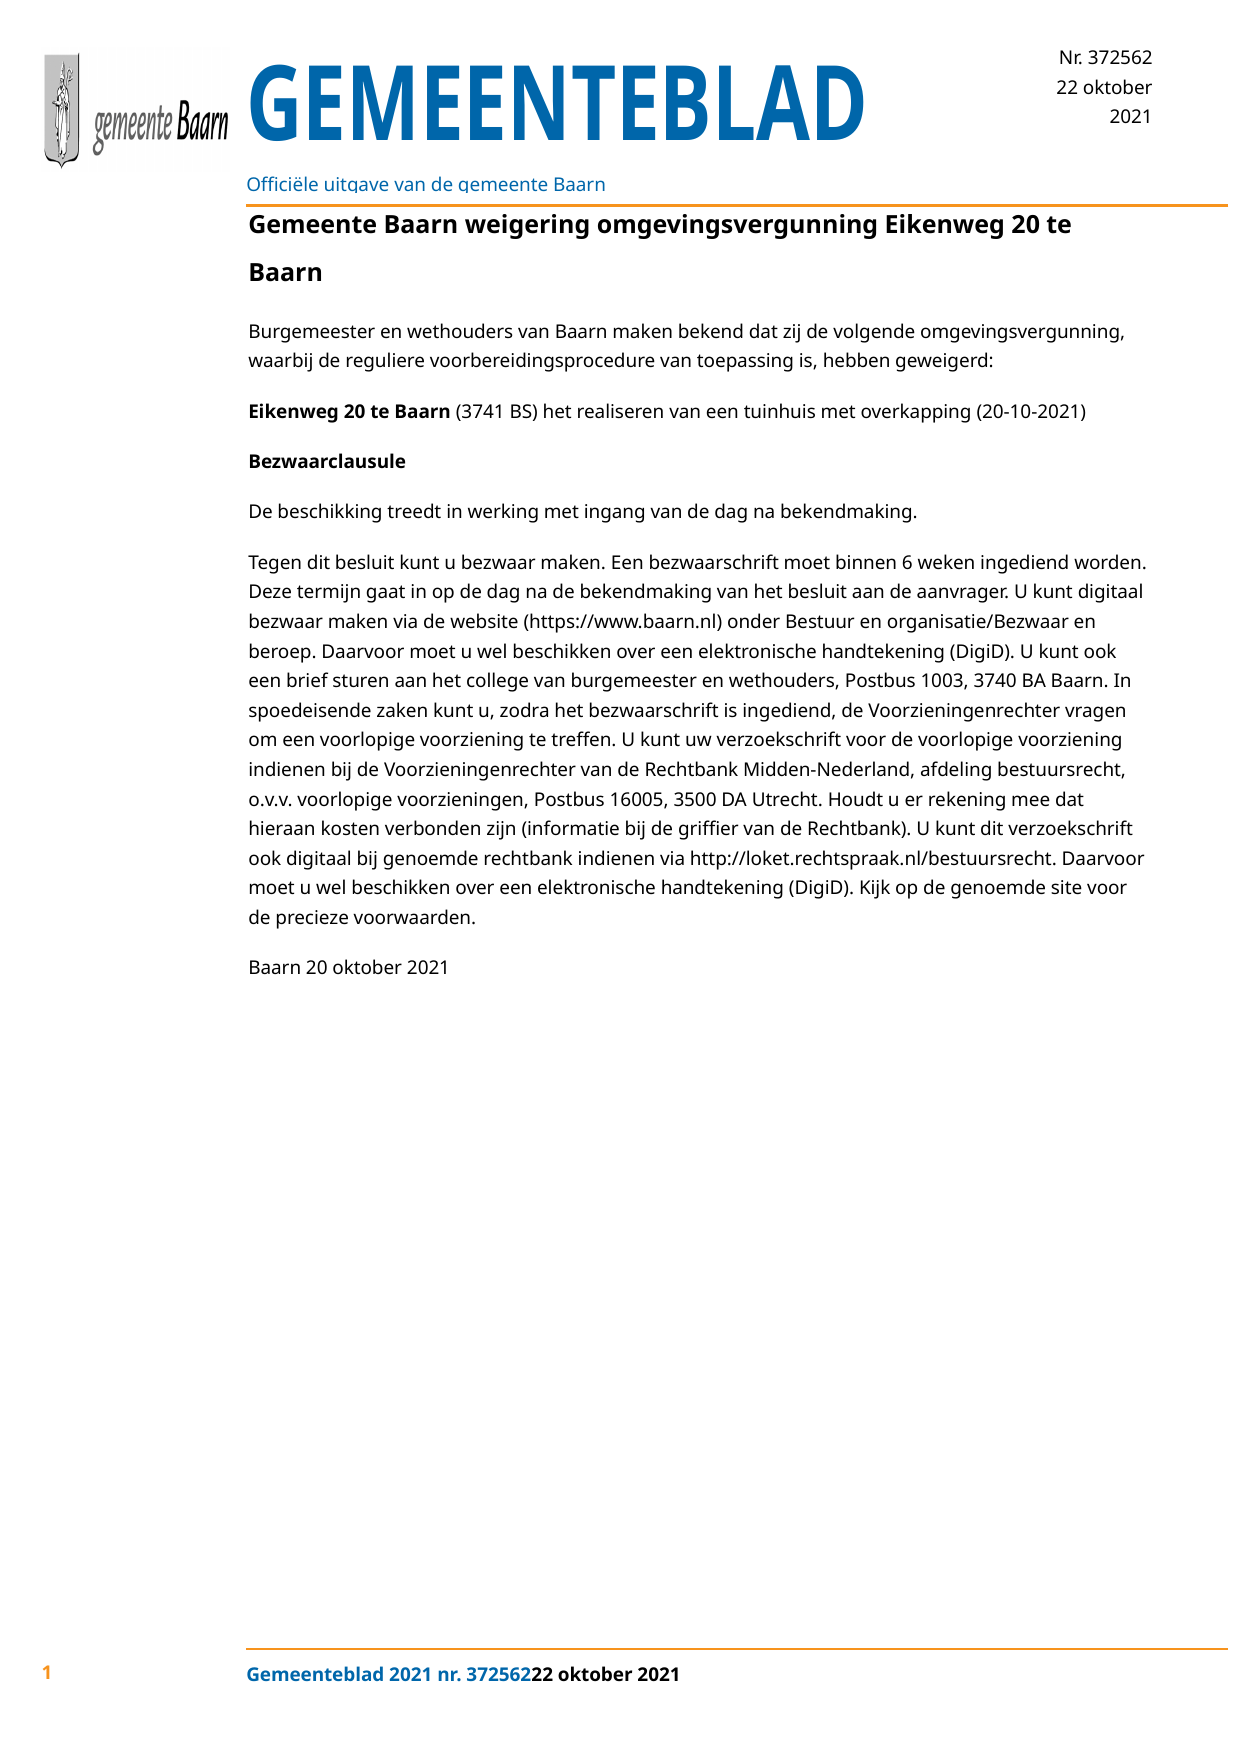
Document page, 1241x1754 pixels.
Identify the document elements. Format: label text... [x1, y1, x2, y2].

text Bezwaarclausule [248, 448, 1152, 474]
text Burgemeester en wethouders van Baarn maken bekend dat zij de volgende omgevingsvergunning, waarbij de reguliere voorbereidingsprocedure van toepassing is, hebben geweigerd: [248, 318, 1152, 373]
text Baarn 20 oktober 2021 [248, 954, 1152, 980]
text Eikenweg 20 te Baarn (3741 BS) het realiseren van een tuinhuis met overkapping (20-10-2021) [248, 398, 1152, 424]
text Gemeente Baarn weigering omgevingsvergunning Eikenweg 20 te Baarn [248, 207, 1152, 288]
text De beschikking treedt in werking met ingang van de dag na bekendmaking. [248, 499, 1152, 524]
picture [41, 47, 231, 172]
text Tegen dit besluit kunt u bezwaar maken. Een bezwaarschrift moet binnen 6 weken ingediend worden. Deze termijn gaat in op de dag na de bekendmaking van het besluit aan de aanvrager. U kunt digitaal bezwaar maken via de website (https://www.baarn.nl) onder Bestuur en organisatie/Bezwaar en beroep. Daarvoor moet u wel beschikken over een elektronische handtekening (DigiD). U kunt ook een brief sturen aan het college van burgemeester en wethouders, Postbus 1003, 3740 BA Baarn. In spoedeisende zaken kunt u, zodra het bezwaarschrift is ingediend, de Voorzieningenrechter vragen om een voorlopige voorziening te treffen. U kunt uw verzoekschrift voor de voorlopige voorziening indienen bij de Voorzieningenrechter van de Rechtbank Midden-Nederland, afdeling bestuursrecht, o.v.v. voorlopige voorzieningen, Postbus 16005, 3500 DA Utrecht. Houdt u er rekening mee dat hieraan kosten verbonden zijn (informatie bij de griffier van de Rechtbank). U kunt dit verzoekschrift ook digitaal bij genoemde rechtbank indienen via http://loket.rechtspraak.nl/bestuursrecht. Daarvoor moet u wel beschikken over een elektronische handtekening (DigiD). Kijk op de genoemde site voor de precieze voorwaarden. [248, 549, 1152, 930]
